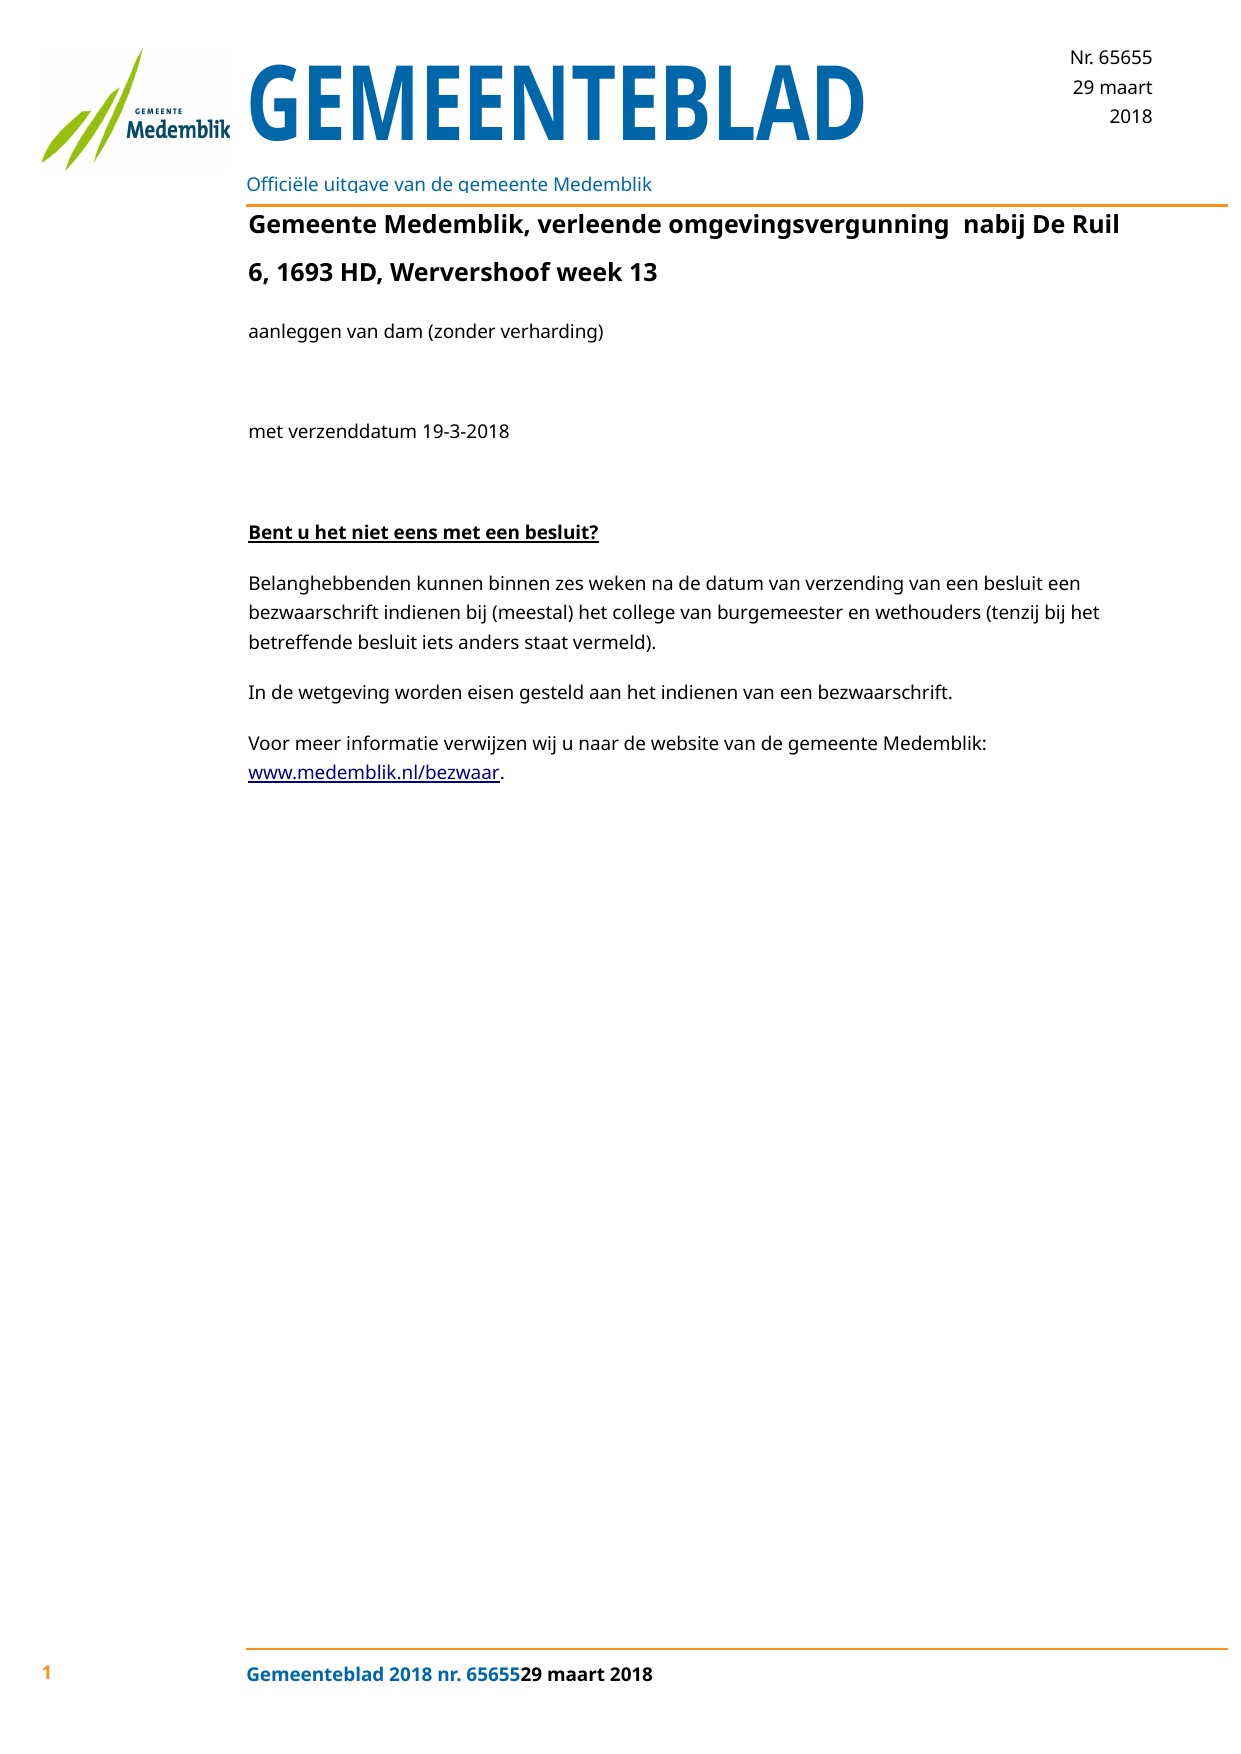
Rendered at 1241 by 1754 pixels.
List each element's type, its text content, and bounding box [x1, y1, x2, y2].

picture [41, 47, 231, 172]
text met verzenddatum 19-3-2018 [248, 419, 1152, 444]
text In de wetgeving worden eisen gesteld aan het indienen van een bezwaarschrift. [248, 679, 1152, 705]
text Bent u het niet eens met een besluit? [248, 519, 1152, 545]
text Gemeente Medemblik, verleende omgevingsvergunning nabij De Ruil 6, 1693 HD, Wervershoof week 13 [248, 207, 1152, 288]
text aanleggen van dam (zonder verharding) [248, 318, 1152, 344]
text Belanghebbenden kunnen binnen zes weken na de datum van verzending van een besluit een bezwaarschrift indienen bij (meestal) het college van burgemeester en wethouders (tenzij bij het betreffende besluit iets anders staat vermeld). [248, 570, 1152, 655]
text Voor meer informatie verwijzen wij u naar de website van de gemeente Medemblik: www.medemblik.nl/bezwaar. [248, 730, 1152, 785]
